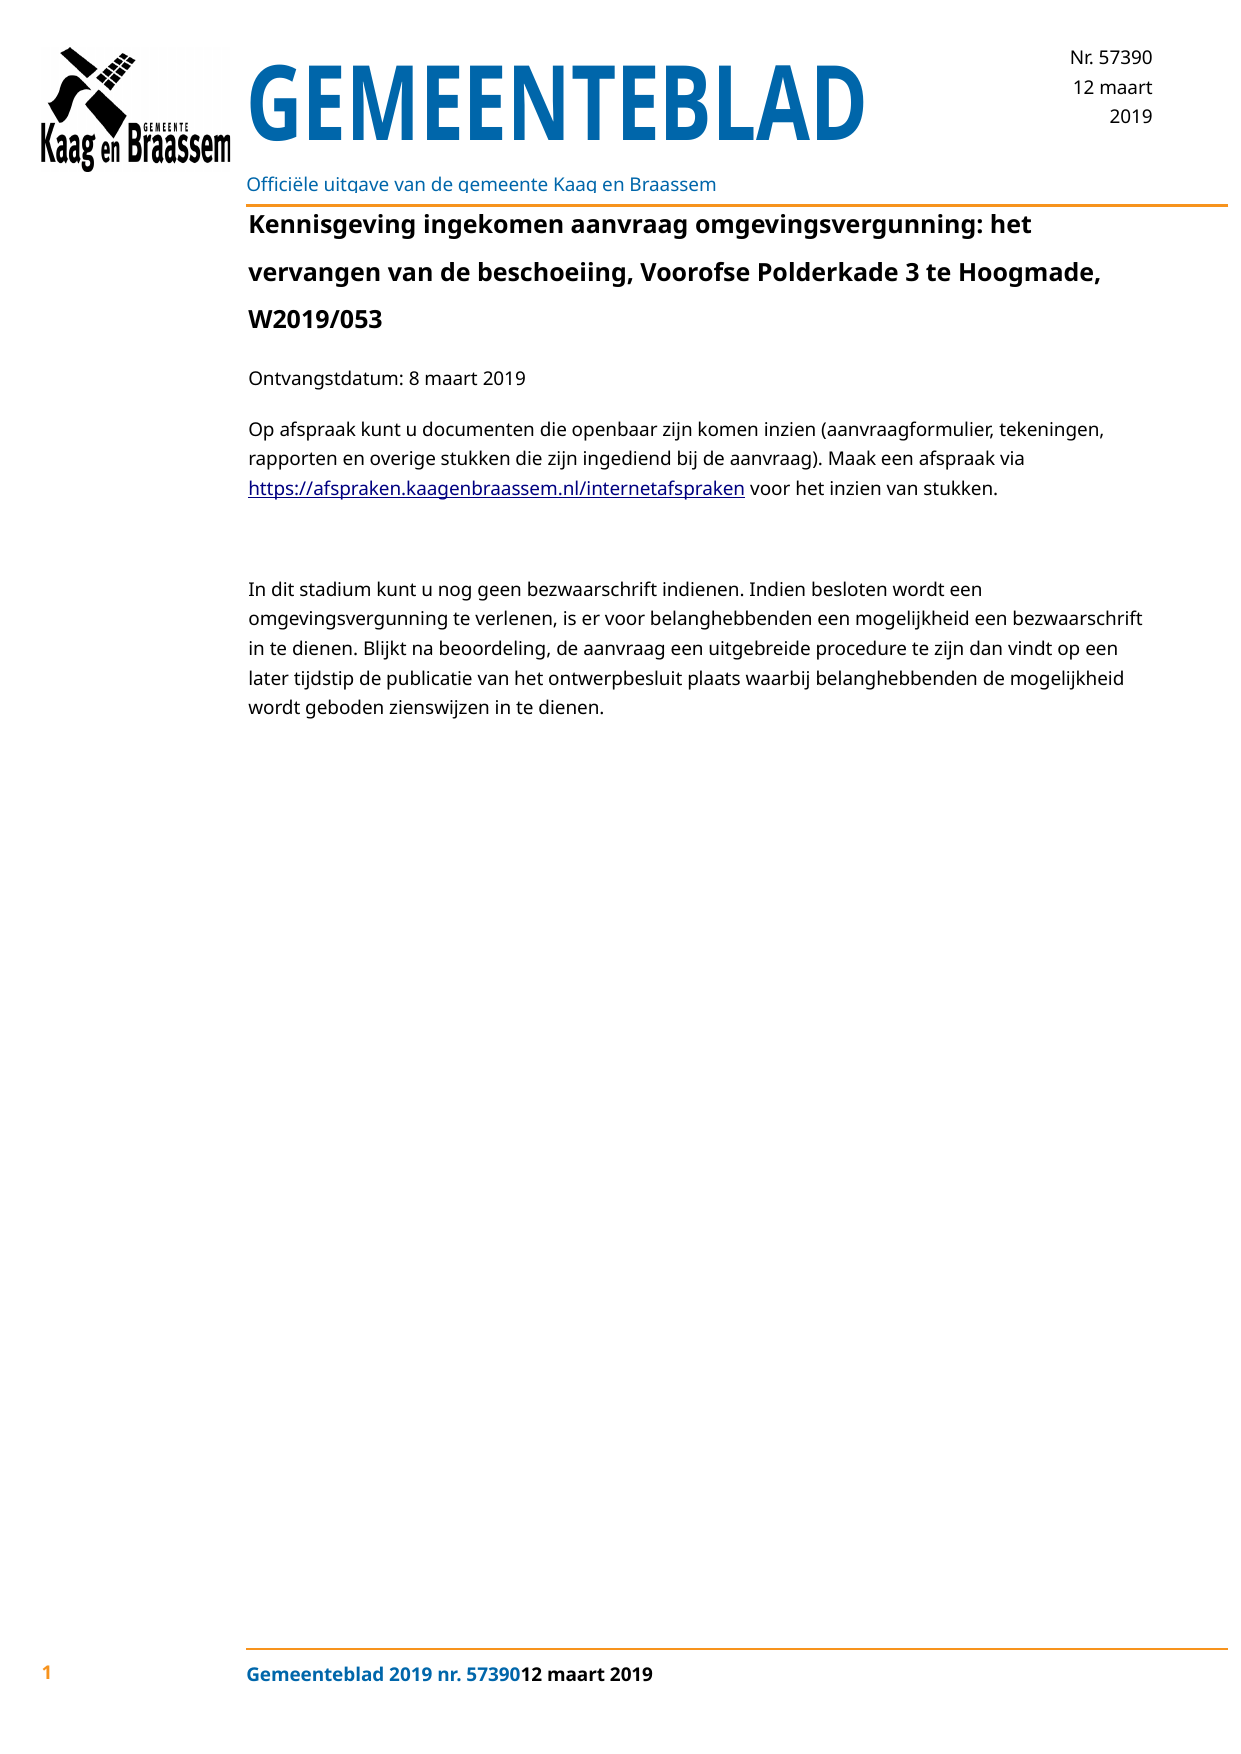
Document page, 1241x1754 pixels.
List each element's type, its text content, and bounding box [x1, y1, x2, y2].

text Ontvangstdatum: 8 maart 2019 [248, 366, 1152, 391]
text Kennisgeving ingekomen aanvraag omgevingsvergunning: het vervangen van de beschoeiing, Voorofse Polderkade 3 te Hoogmade, W2019/053 [248, 207, 1152, 336]
text In dit stadium kunt u nog geen bezwaarschrift indienen. Indien besloten wordt een omgevingsvergunning te verlenen, is er voor belanghebbenden een mogelijkheid een bezwaarschrift in te dienen. Blijkt na beoordeling, de aanvraag een uitgebreide procedure te zijn dan vindt op een later tijdstip de publicatie van het ontwerpbesluit plaats waarbij belanghebbenden de mogelijkheid wordt geboden zienswijzen in te dienen. [248, 576, 1152, 720]
text Op afspraak kunt u documenten die openbaar zijn komen inzien (aanvraagformulier, tekeningen, rapporten en overige stukken die zijn ingediend bij de aanvraag). Maak een afspraak via https://afspraken.kaagenbraassem.nl/internetafspraken voor het inzien van stukken. [248, 416, 1152, 501]
picture [41, 47, 231, 172]
